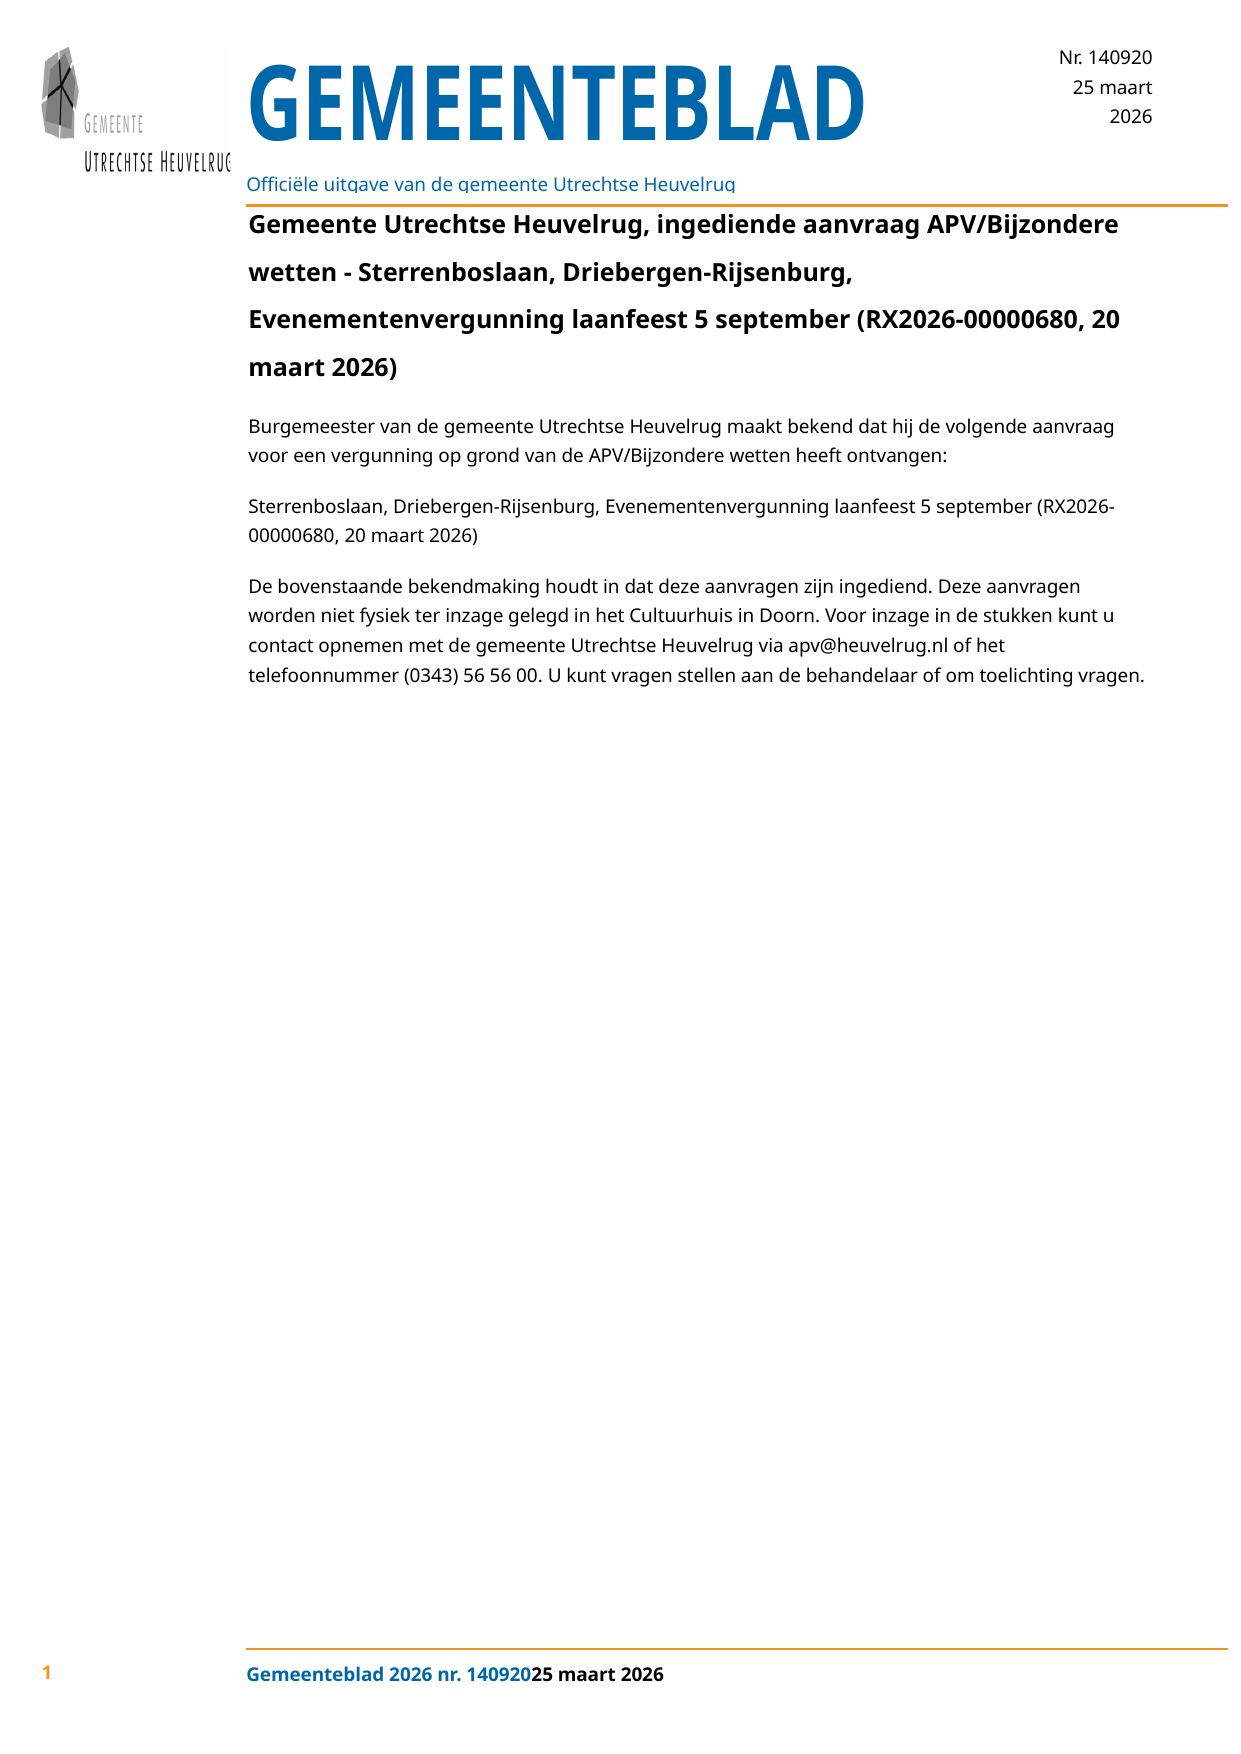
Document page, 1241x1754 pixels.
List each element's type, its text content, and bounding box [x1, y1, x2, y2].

picture [41, 47, 231, 172]
text Burgemeester van de gemeente Utrechtse Heuvelrug maakt bekend dat hij de volgende aanvraag voor een vergunning op grond van de APV/Bijzondere wetten heeft ontvangen: [248, 413, 1152, 468]
text Gemeente Utrechtse Heuvelrug, ingediende aanvraag APV/Bijzondere wetten - Sterrenboslaan, Driebergen-Rijsenburg, Evenementenvergunning laanfeest 5 september (RX2026-00000680, 20 maart 2026) [248, 207, 1152, 384]
text Sterrenboslaan, Driebergen-Rijsenburg, Evenementenvergunning laanfeest 5 september (RX2026-00000680, 20 maart 2026) [248, 493, 1152, 548]
text De bovenstaande bekendmaking houdt in dat deze aanvragen zijn ingediend. Deze aanvragen worden niet fysiek ter inzage gelegd in het Cultuurhuis in Doorn. Voor inzage in de stukken kunt u contact opnemen met de gemeente Utrechtse Heuvelrug via apv@heuvelrug.nl of het telefoonnummer (0343) 56 56 00. U kunt vragen stellen aan de behandelaar of om toelichting vragen. [248, 573, 1152, 688]
